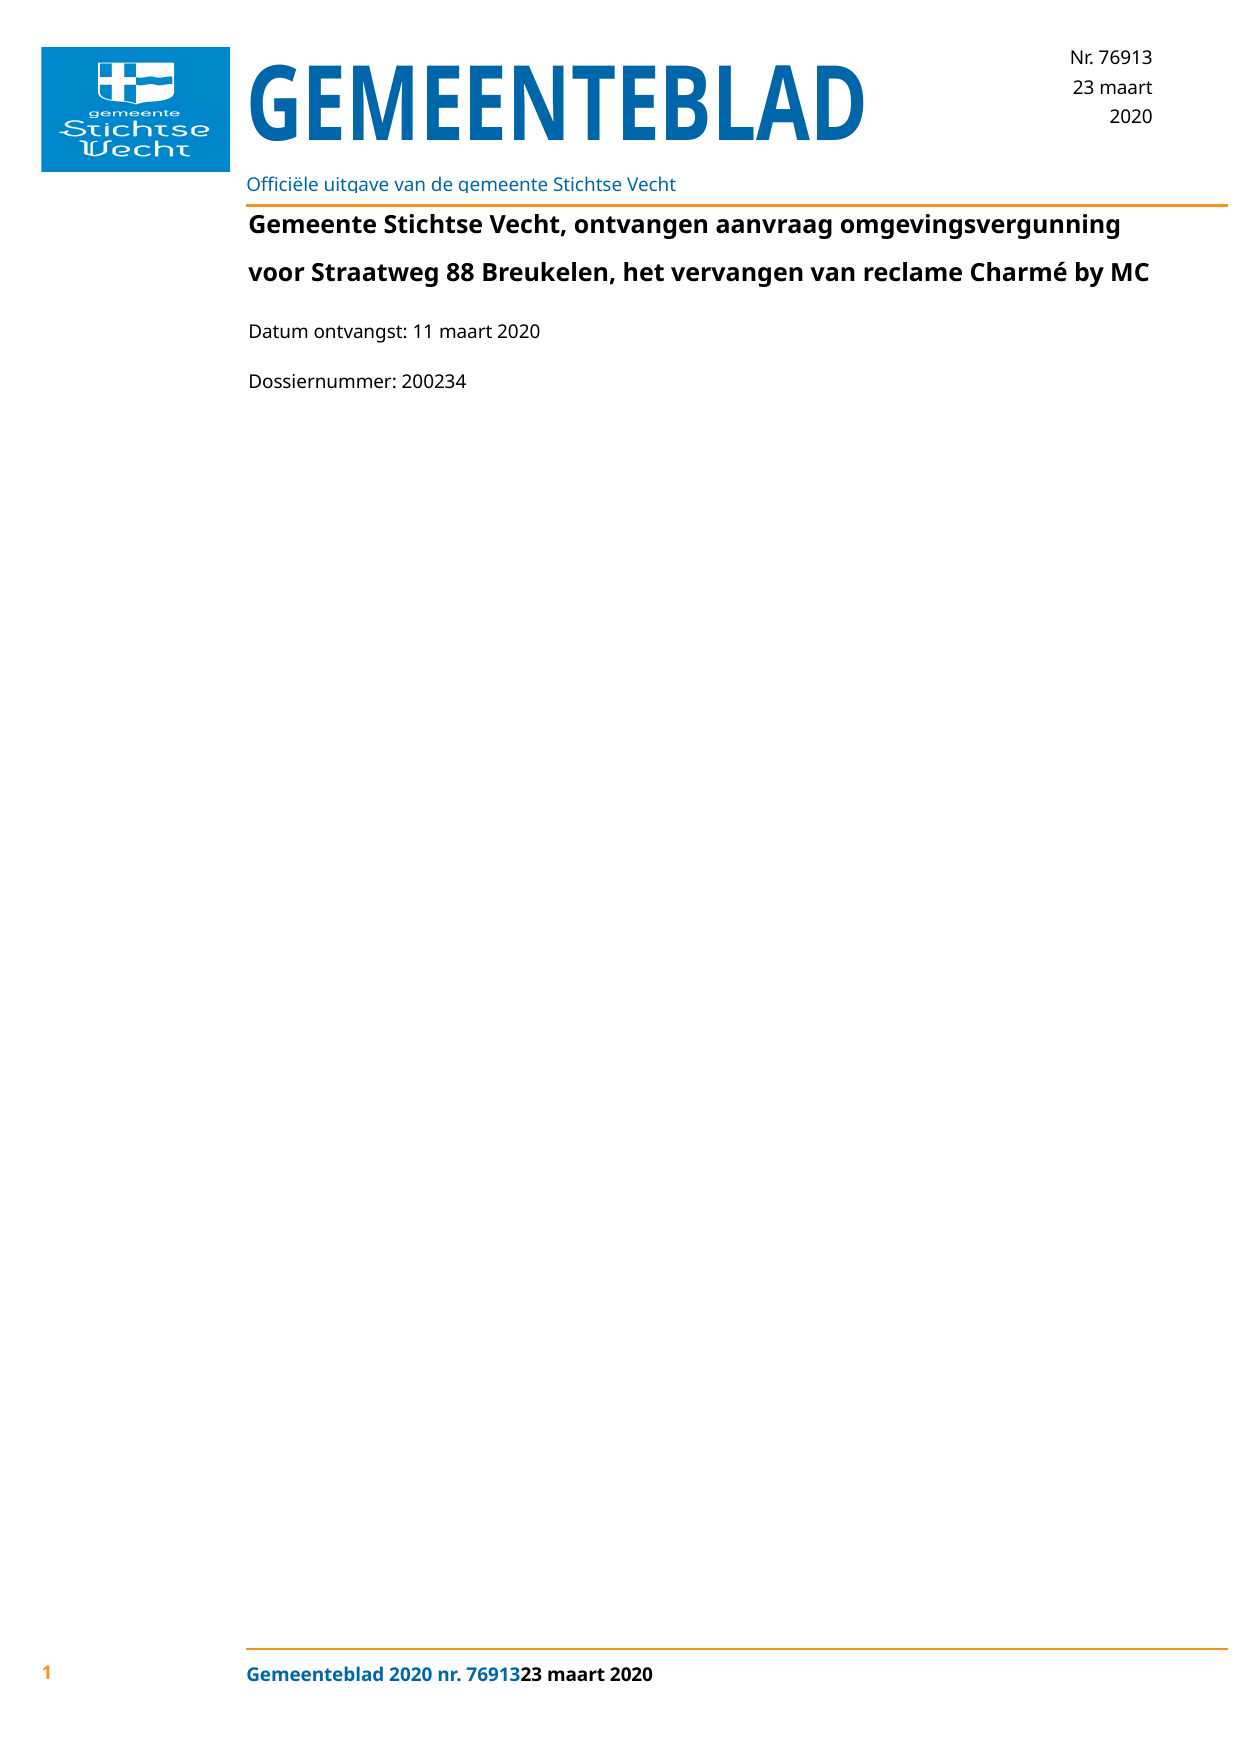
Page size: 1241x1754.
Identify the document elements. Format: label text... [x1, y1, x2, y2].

text Gemeente Stichtse Vecht, ontvangen aanvraag omgevingsvergunning voor Straatweg 88 Breukelen, het vervangen van reclame Charmé by MC [248, 207, 1152, 288]
text Datum ontvangst: 11 maart 2020 [248, 318, 1152, 344]
picture [99, 63, 135, 101]
text Dossiernummer: 200234 [248, 368, 1152, 394]
picture [137, 63, 174, 103]
